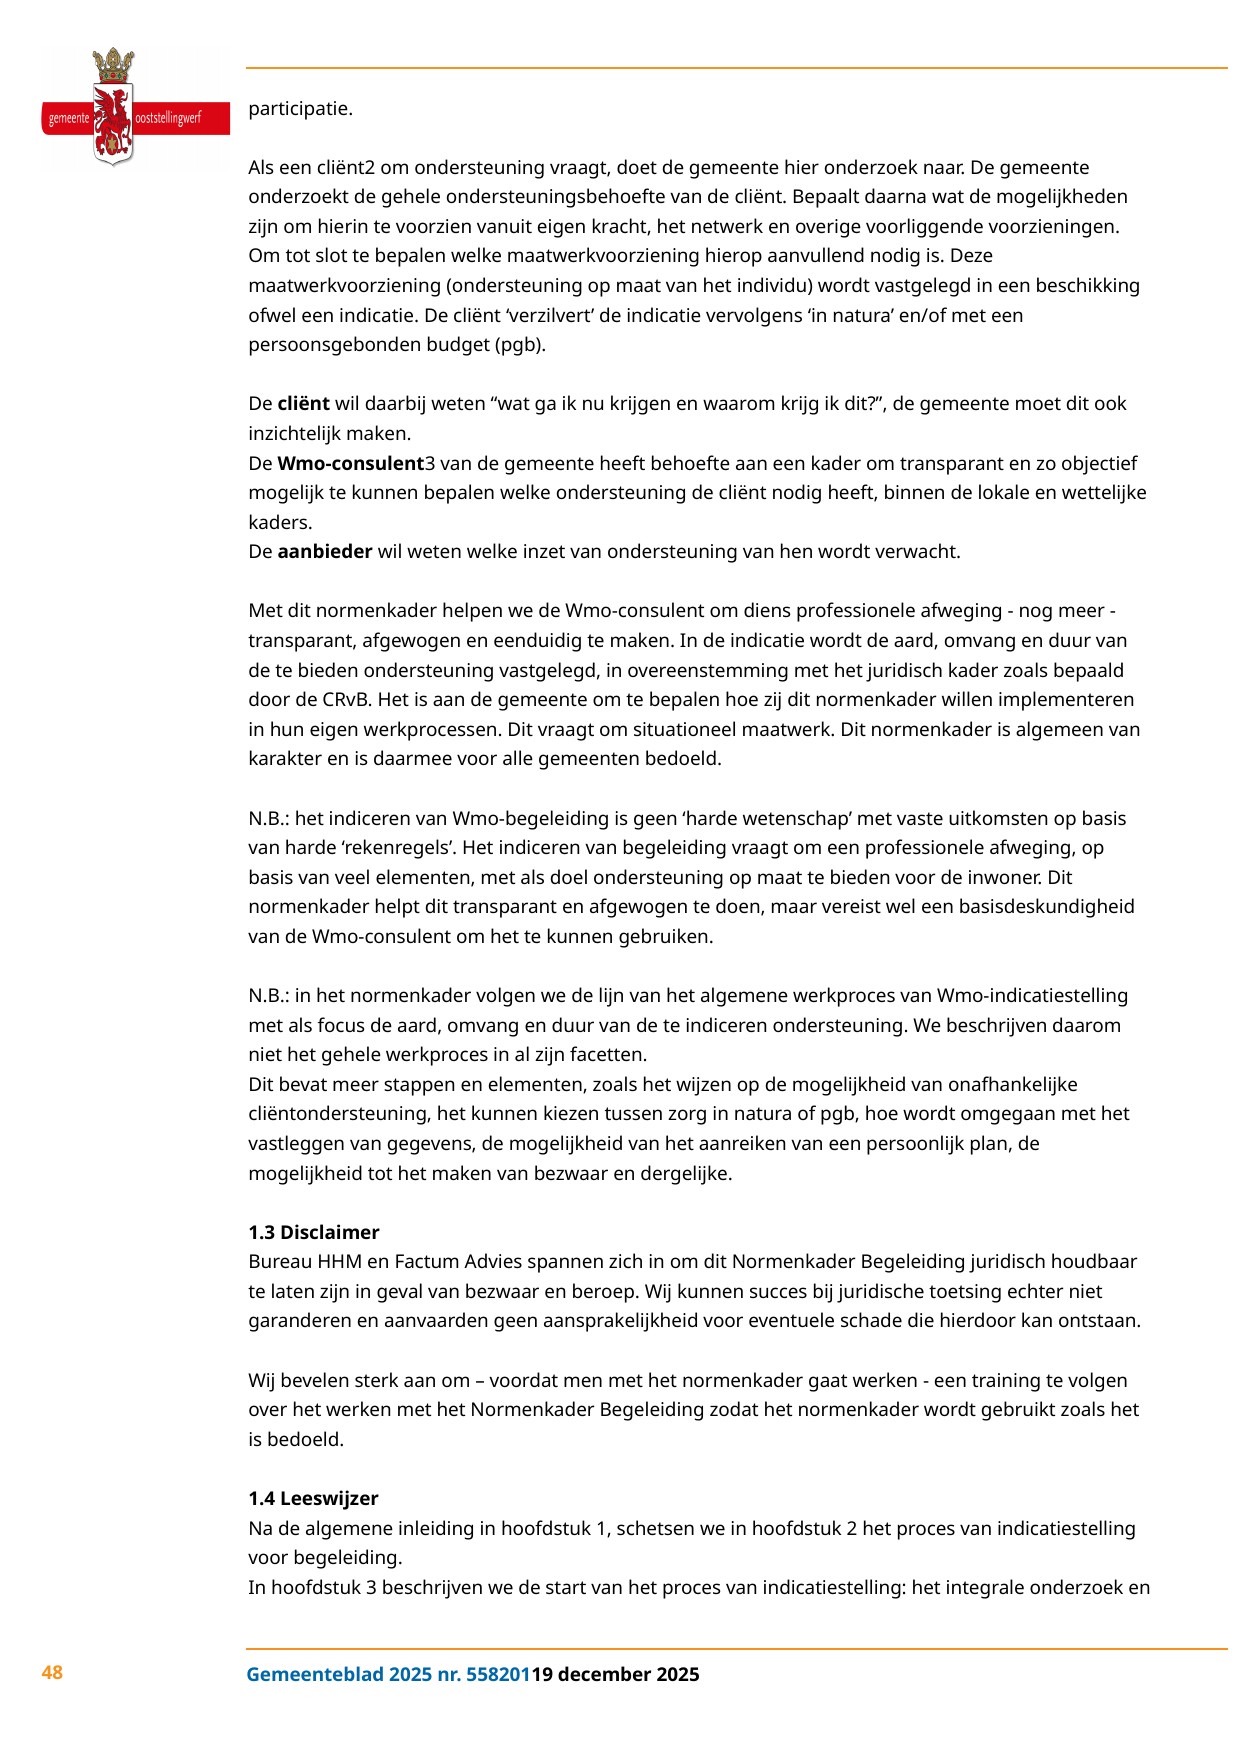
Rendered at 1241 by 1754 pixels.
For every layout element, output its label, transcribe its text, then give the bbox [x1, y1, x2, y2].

text Dit bevat meer stappen en elementen, zoals het wijzen op de mogelijkheid van onafhankelijke cliëntondersteuning, het kunnen kiezen tussen zorg in natura of pgb, hoe wordt omgegaan met het vastleggen van gegevens, de mogelijkheid van het aanreiken van een persoonlijk plan, de mogelijkheid tot het maken van bezwaar en dergelijke. [248, 1071, 1152, 1186]
text N.B.: in het normenkader volgen we de lijn van het algemene werkproces van Wmo-indicatiestelling met als focus de aard, omvang en duur van de te indiceren ondersteuning. We beschrijven daarom niet het gehele werkproces in al zijn facetten. [248, 982, 1152, 1067]
text Bureau HHM en Factum Advies spannen zich in om dit Normenkader Begeleiding juridisch houdbaar te laten zijn in geval van bezwaar en beroep. Wij kunnen succes bij juridische toetsing echter niet garanderen en aanvaarden geen aansprakelijkheid voor eventuele schade die hierdoor kan ontstaan. [248, 1248, 1152, 1333]
text 1.4 Leeswijzer [248, 1485, 1152, 1511]
text participatie. [248, 95, 1152, 121]
text Als een cliënt2 om ondersteuning vraagt, doet de gemeente hier onderzoek naar. De gemeente onderzoekt de gehele ondersteuningsbehoefte van de cliënt. Bepaalt daarna wat de mogelijkheden zijn om hierin te voorzien vanuit eigen kracht, het netwerk en overige voorliggende voorzieningen. Om tot slot te bepalen welke maatwerkvoorziening hierop aanvullend nodig is. Deze maatwerkvoorziening (ondersteuning op maat van het individu) wordt vastgelegd in een beschikking ofwel een indicatie. De cliënt ‘verzilvert’ de indicatie vervolgens ‘in natura’ en/of met een persoonsgebonden budget (pgb). [248, 154, 1152, 357]
text Wij bevelen sterk aan om – voordat men met het normenkader gaat werken - een training te volgen over het werken met het Normenkader Begeleiding zodat het normenkader wordt gebruikt zoals het is bedoeld. [248, 1367, 1152, 1452]
picture [41, 47, 231, 172]
text Na de algemene inleiding in hoofdstuk 1, schetsen we in hoofdstuk 2 het proces van indicatiestelling voor begeleiding. [248, 1515, 1152, 1570]
text In hoofdstuk 3 beschrijven we de start van het proces van indicatiestelling: het integrale onderzoek en [248, 1574, 1152, 1600]
text De Wmo-consulent3 van de gemeente heeft behoefte aan een kader om transparant en zo objectief mogelijk te kunnen bepalen welke ondersteuning de cliënt nodig heeft, binnen de lokale en wettelijke kaders. [248, 450, 1152, 535]
text N.B.: het indiceren van Wmo-begeleiding is geen ‘harde wetenschap’ met vaste uitkomsten op basis van harde ‘rekenregels’. Het indiceren van begeleiding vraagt om een professionele afweging, op basis van veel elementen, met als doel ondersteuning op maat te bieden voor de inwoner. Dit normenkader helpt dit transparant en afgewogen te doen, maar vereist wel een basisdeskundigheid van de Wmo-consulent om het te kunnen gebruiken. [248, 805, 1152, 949]
text De cliënt wil daarbij weten “wat ga ik nu krijgen en waarom krijg ik dit?”, de gemeente moet dit ook inzichtelijk maken. [248, 391, 1152, 446]
text 1.3 Disclaimer [248, 1219, 1152, 1245]
text Met dit normenkader helpen we de Wmo-consulent om diens professionele afweging - nog meer - transparant, afgewogen en eenduidig te maken. In de indicatie wordt de aard, omvang en duur van de te bieden ondersteuning vastgelegd, in overeenstemming met het juridisch kader zoals bepaald door de CRvB. Het is aan de gemeente om te bepalen hoe zij dit normenkader willen implementeren in hun eigen werkprocessen. Dit vraagt om situationeel maatwerk. Dit normenkader is algemeen van karakter en is daarmee voor alle gemeenten bedoeld. [248, 598, 1152, 771]
text De aanbieder wil weten welke inzet van ondersteuning van hen wordt verwacht. [248, 538, 1152, 564]
